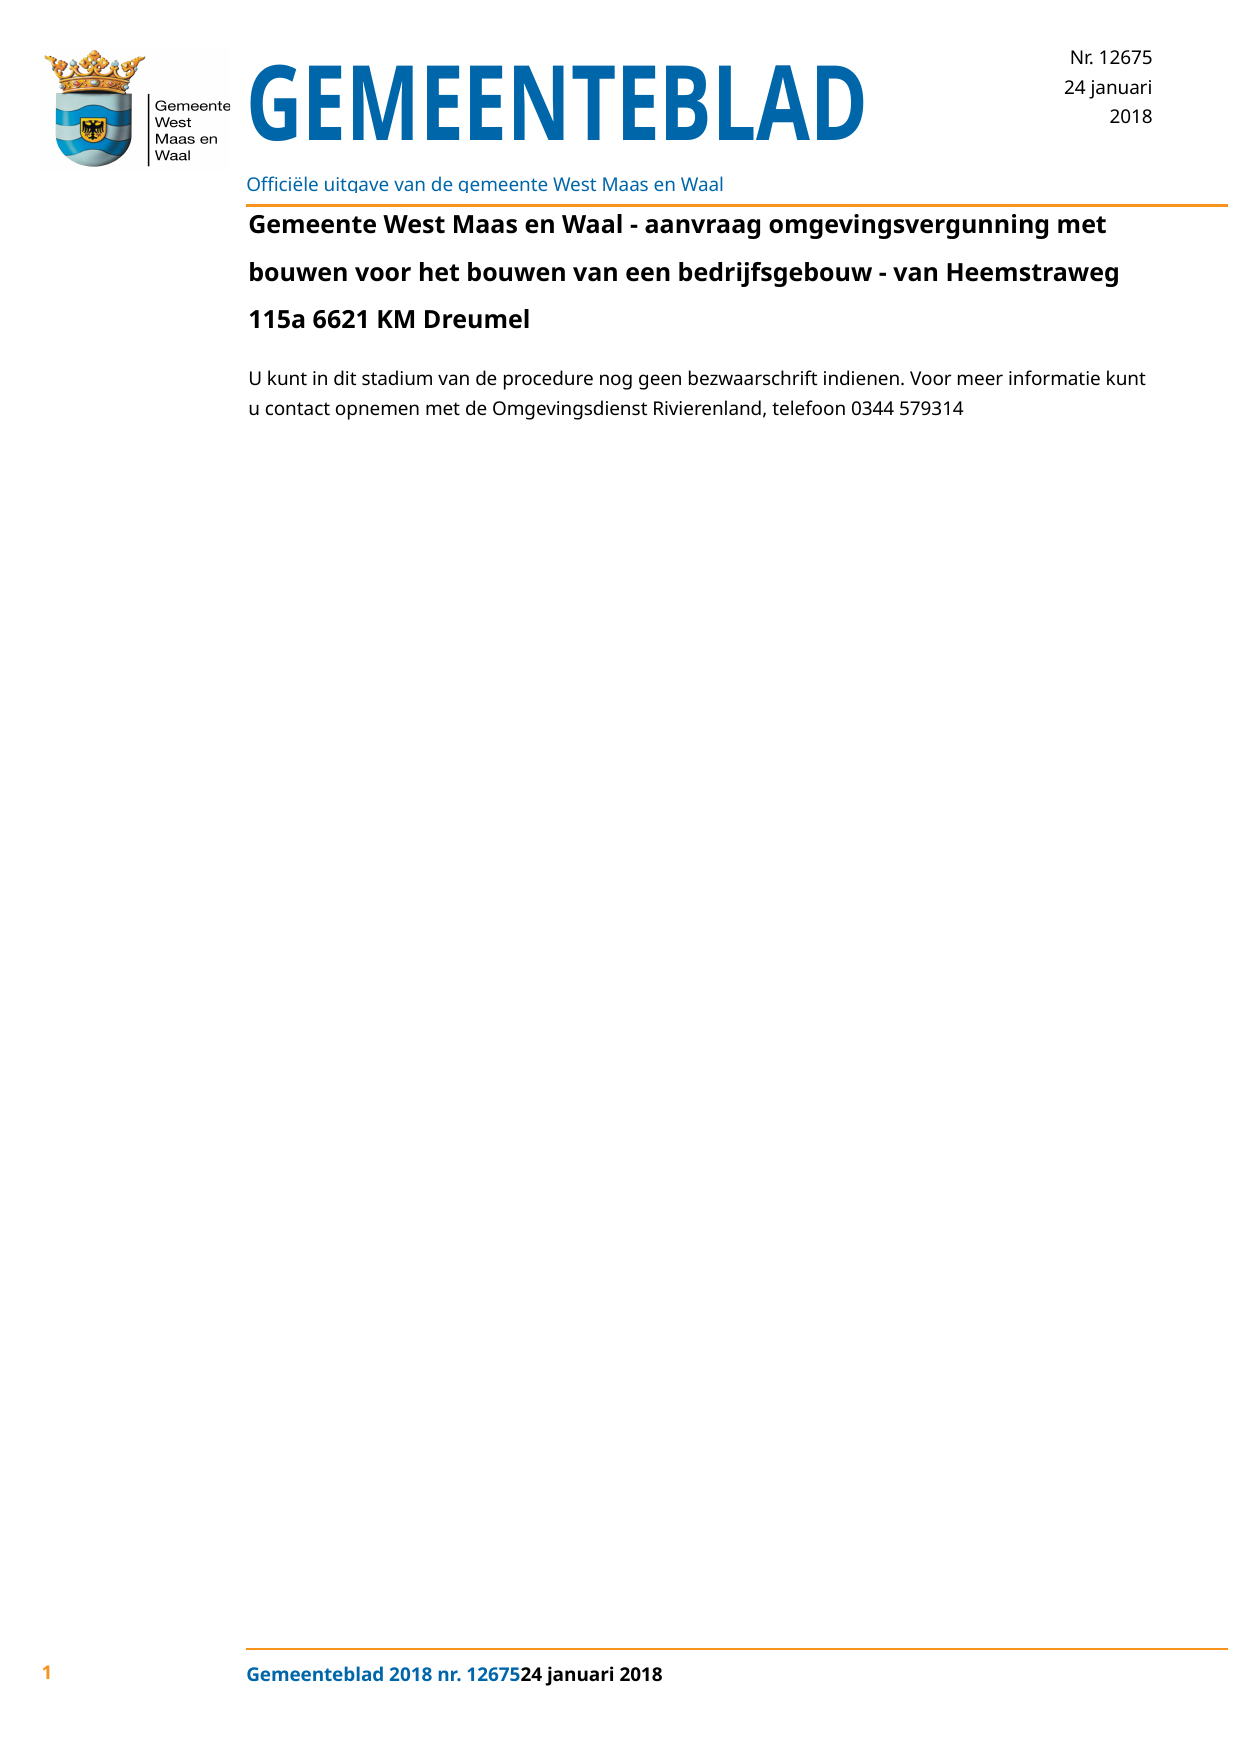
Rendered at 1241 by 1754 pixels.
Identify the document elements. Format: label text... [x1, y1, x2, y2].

text Gemeente West Maas en Waal - aanvraag omgevingsvergunning met bouwen voor het bouwen van een bedrijfsgebouw - van Heemstraweg 115a 6621 KM Dreumel [248, 207, 1152, 336]
text U kunt in dit stadium van de procedure nog geen bezwaarschrift indienen. Voor meer informatie kunt u contact opnemen met de Omgevingsdienst Rivierenland, telefoon 0344 579314 [248, 366, 1152, 421]
picture [41, 47, 231, 172]
